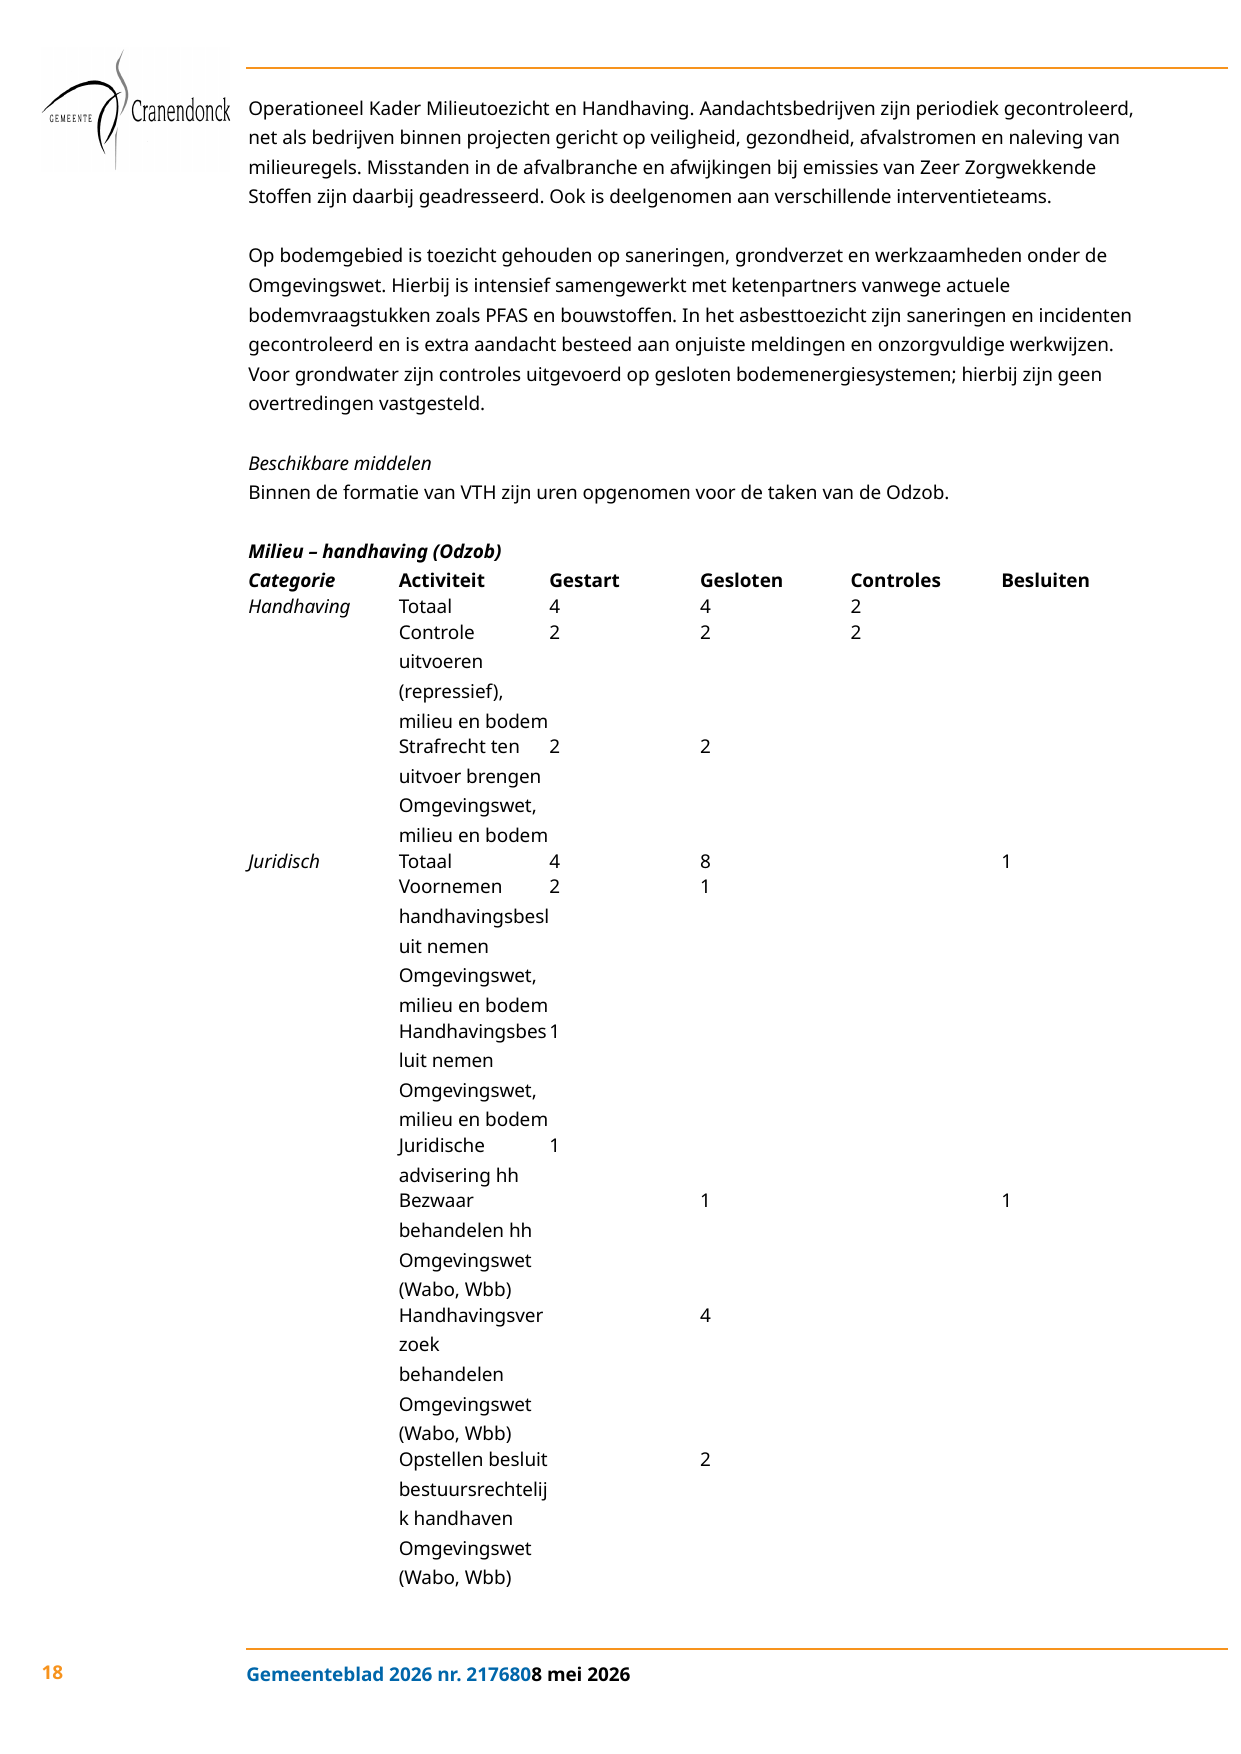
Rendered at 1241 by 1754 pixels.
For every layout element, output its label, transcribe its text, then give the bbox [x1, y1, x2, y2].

table_cell Opstellen besluit bestuursrechtelijk handhaven Omgevingswet (Wabo, Wbb) [399, 1446, 549, 1590]
table_cell Totaal [399, 848, 549, 874]
table_cell [248, 1132, 398, 1188]
table_cell [248, 874, 398, 1018]
table_cell [1001, 874, 1152, 1018]
table_cell [248, 1018, 398, 1132]
table_cell Controle uitvoeren (repressief), milieu en bodem [399, 619, 549, 733]
table_cell Handhaving [248, 593, 398, 619]
table_cell Bezwaar behandelen hh Omgevingswet (Wabo, Wbb) [399, 1188, 549, 1302]
table_header Controles [850, 568, 1001, 593]
table_header Gestart [549, 568, 700, 593]
table_cell 2 [850, 593, 1001, 619]
table_cell Juridisch [248, 848, 398, 874]
table_cell [549, 1302, 700, 1446]
table_header Activiteit [399, 568, 549, 593]
table_cell 2 [700, 734, 850, 848]
table_cell [248, 1446, 398, 1590]
table_cell [1001, 619, 1152, 733]
table_cell [1001, 1446, 1152, 1590]
table_cell [1001, 593, 1152, 619]
table_cell [850, 1302, 1001, 1446]
text Milieu – handhaving (Odzob) [248, 538, 1152, 564]
table_cell 1 [700, 874, 850, 1018]
table_cell [248, 734, 398, 848]
table_cell Totaal [399, 593, 549, 619]
table_cell [850, 1446, 1001, 1590]
table_cell 1 [700, 1188, 850, 1302]
table_cell 1 [1001, 1188, 1152, 1302]
table_cell 4 [700, 593, 850, 619]
table_cell 8 [700, 848, 850, 874]
table_cell [850, 848, 1001, 874]
table_cell [549, 1446, 700, 1590]
table_cell [1001, 1302, 1152, 1446]
table_cell [248, 1188, 398, 1302]
table_cell [1001, 1018, 1152, 1132]
table_header Categorie [248, 568, 398, 593]
table_cell [700, 1132, 850, 1188]
table_cell [700, 1018, 850, 1132]
table_cell 1 [549, 1018, 700, 1132]
table_cell 4 [549, 848, 700, 874]
table_cell 2 [549, 619, 700, 733]
table_cell 2 [549, 734, 700, 848]
table_cell [549, 1188, 700, 1302]
table_cell [1001, 734, 1152, 848]
table_cell 4 [700, 1302, 850, 1446]
table_cell [248, 1302, 398, 1446]
table_cell [850, 734, 1001, 848]
table_cell [850, 1132, 1001, 1188]
table_cell Juridische advisering hh [399, 1132, 549, 1188]
table_cell 2 [549, 874, 700, 1018]
table_cell Handhavingsbesluit nemen Omgevingswet, milieu en bodem [399, 1018, 549, 1132]
table_cell [248, 619, 398, 733]
table_cell Handhavingsverzoek behandelen Omgevingswet (Wabo, Wbb) [399, 1302, 549, 1446]
table_header Besluiten [1001, 568, 1152, 593]
table_header Gesloten [700, 568, 850, 593]
table_cell 1 [549, 1132, 700, 1188]
table_cell 2 [700, 619, 850, 733]
table_cell Strafrecht ten uitvoer brengen Omgevingswet, milieu en bodem [399, 734, 549, 848]
table_cell [1001, 1132, 1152, 1188]
table_cell 1 [1001, 848, 1152, 874]
picture [41, 47, 231, 172]
table_cell [850, 1018, 1001, 1132]
table_cell Voornemen handhavingsbesluit nemen Omgevingswet, milieu en bodem [399, 874, 549, 1018]
table_cell 4 [549, 593, 700, 619]
table_header Operationeel Kader Milieutoezicht en Handhaving. Aandachtsbedrijven zijn periodiek gecontroleerd, net als bedrijven binnen projecten gericht op veiligheid, gezondheid, afvalstromen en naleving van milieuregels. Misstanden in de afvalbranche en afwijkingen bij emissies van Zeer Zorgwekkende Stoffen zijn daarbij geadresseerd. Ook is deelgenomen aan verschillende interventieteams. Op bodemgebied is toezicht gehouden op saneringen, grondverzet en werkzaamheden onder de Omgevingswet. Hierbij is intensief samengewerkt met ketenpartners vanwege actuele bodemvraagstukken zoals PFAS en bouwstoffen. In het asbesttoezicht zijn saneringen en incidenten gecontroleerd en is extra aandacht besteed aan onjuiste meldingen en onzorgvuldige werkwijzen. Voor grondwater zijn controles uitgevoerd op gesloten bodemenergiesystemen; hierbij zijn geen overtredingen vastgesteld. Beschikbare middelen Binnen de formatie van VTH zijn uren opgenomen voor de taken van de Odzob. [248, 95, 1152, 505]
table_cell 2 [700, 1446, 850, 1590]
table_cell [850, 874, 1001, 1018]
table_cell [850, 1188, 1001, 1302]
table_cell 2 [850, 619, 1001, 733]
